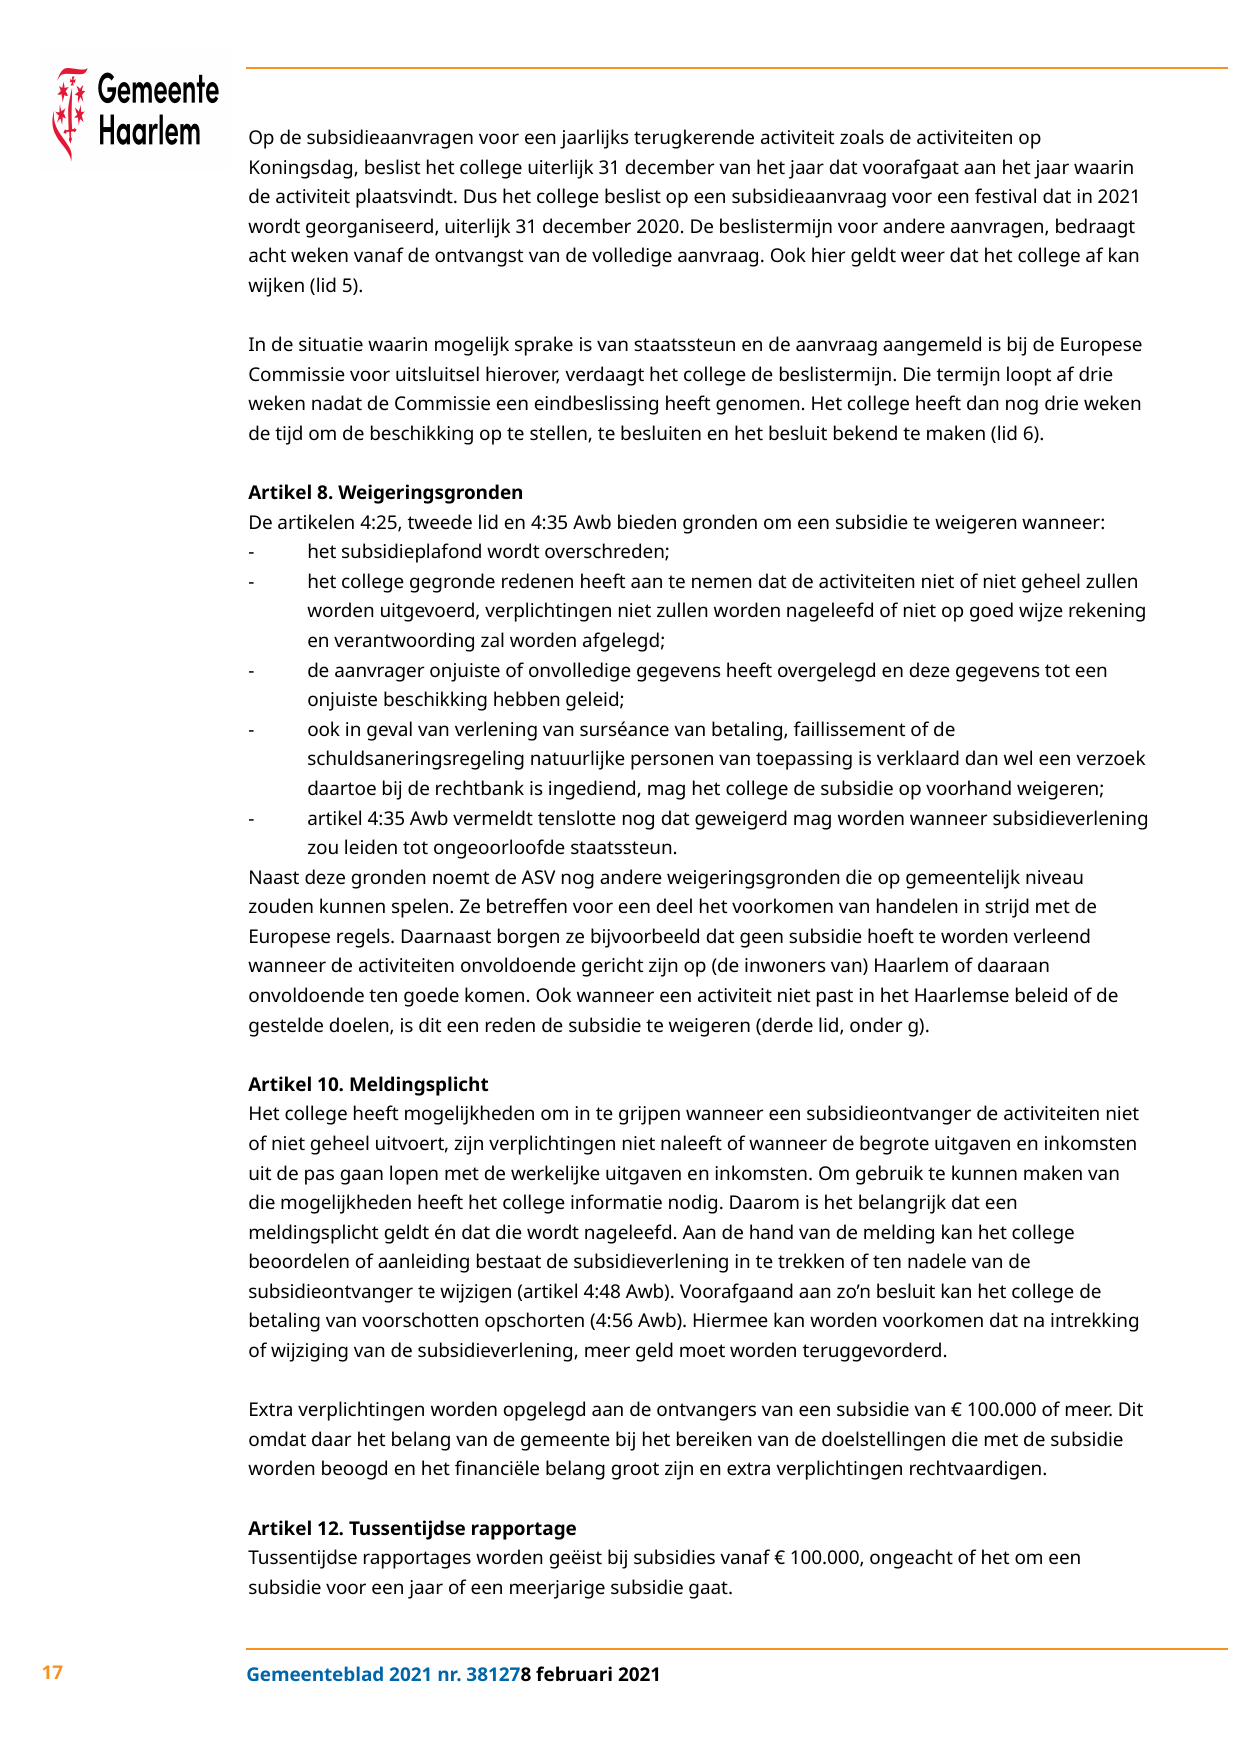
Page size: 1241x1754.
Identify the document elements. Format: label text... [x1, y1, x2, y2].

list de aanvrager onjuiste of onvolledige gegevens heeft overgelegd en deze gegevens tot een onjuiste beschikking hebben geleid; [248, 657, 1152, 712]
list artikel 4:35 Awb vermeldt tenslotte nog dat geweigerd mag worden wanneer subsidieverlening zou leiden tot ongeoorloofde staatssteun. [248, 805, 1152, 860]
text Artikel 10. Meldingsplicht [248, 1071, 1152, 1097]
list ook in geval van verlening van surséance van betaling, faillissement of de schuldsaneringsregeling natuurlijke personen van toepassing is verklaard dan wel een verzoek daartoe bij de rechtbank is ingediend, mag het college de subsidie op voorhand weigeren; [248, 716, 1152, 801]
text Op de subsidieaanvragen voor een jaarlijks terugkerende activiteit zoals de activiteiten op Koningsdag, beslist het college uiterlijk 31 december van het jaar dat voorafgaat aan het jaar waarin de activiteit plaatsvindt. Dus het college beslist op een subsidieaanvraag voor een festival dat in 2021 wordt georganiseerd, uiterlijk 31 december 2020. De beslistermijn voor andere aanvragen, bedraagt acht weken vanaf de ontvangst van de volledige aanvraag. Ook hier geldt weer dat het college af kan wijken (lid 5). [248, 124, 1152, 298]
text Naast deze gronden noemt de ASV nog andere weigeringsgronden die op gemeentelijk niveau zouden kunnen spelen. Ze betreffen voor een deel het voorkomen van handelen in strijd met de Europese regels. Daarnaast borgen ze bijvoorbeeld dat geen subsidie hoeft te worden verleend wanneer de activiteiten onvoldoende gericht zijn op (de inwoners van) Haarlem of daaraan onvoldoende ten goede komen. Ook wanneer een activiteit niet past in het Haarlemse beleid of de gestelde doelen, is dit een reden de subsidie te weigeren (derde lid, onder g). [248, 864, 1152, 1038]
list het subsidieplafond wordt overschreden; [248, 538, 1152, 564]
text Artikel 8. Weigeringsgronden [248, 479, 1152, 505]
list het college gegronde redenen heeft aan te nemen dat de activiteiten niet of niet geheel zullen worden uitgevoerd, verplichtingen niet zullen worden nageleefd of niet op goed wijze rekening en verantwoording zal worden afgelegd; [248, 568, 1152, 653]
text Tussentijdse rapportages worden geëist bij subsidies vanaf € 100.000, ongeacht of het om een subsidie voor een jaar of een meerjarige subsidie gaat. [248, 1544, 1152, 1600]
text De artikelen 4:25, tweede lid en 4:35 Awb bieden gronden om een subsidie te weigeren wanneer: [248, 509, 1152, 535]
text In de situatie waarin mogelijk sprake is van staatssteun en de aanvraag aangemeld is bij de Europese Commissie voor uitsluitsel hierover, verdaagt het college de beslistermijn. Die termijn loopt af drie weken nadat de Commissie een eindbeslissing heeft genomen. Het college heeft dan nog drie weken de tijd om de beschikking op te stellen, te besluiten en het besluit bekend te maken (lid 6). [248, 331, 1152, 446]
text Het college heeft mogelijkheden om in te grijpen wanneer een subsidieontvanger de activiteiten niet of niet geheel uitvoert, zijn verplichtingen niet naleeft of wanneer de begrote uitgaven en inkomsten uit de pas gaan lopen met de werkelijke uitgaven en inkomsten. Om gebruik te kunnen maken van die mogelijkheden heeft het college informatie nodig. Daarom is het belangrijk dat een meldingsplicht geldt én dat die wordt nageleefd. Aan de hand van de melding kan het college beoordelen of aanleiding bestaat de subsidieverlening in te trekken of ten nadele van de subsidieontvanger te wijzigen (artikel 4:48 Awb). Voorafgaand aan zo’n besluit kan het college de betaling van voorschotten opschorten (4:56 Awb). Hiermee kan worden voorkomen dat na intrekking of wijziging van de subsidieverlening, meer geld moet worden teruggevorderd. [248, 1101, 1152, 1363]
text Extra verplichtingen worden opgelegd aan de ontvangers van een subsidie van € 100.000 of meer. Dit omdat daar het belang van de gemeente bij het bereiken van de doelstellingen die met de subsidie worden beoogd en het financiële belang groot zijn en extra verplichtingen rechtvaardigen. [248, 1396, 1152, 1481]
picture [41, 47, 231, 172]
text Artikel 12. Tussentijdse rapportage [248, 1515, 1152, 1541]
